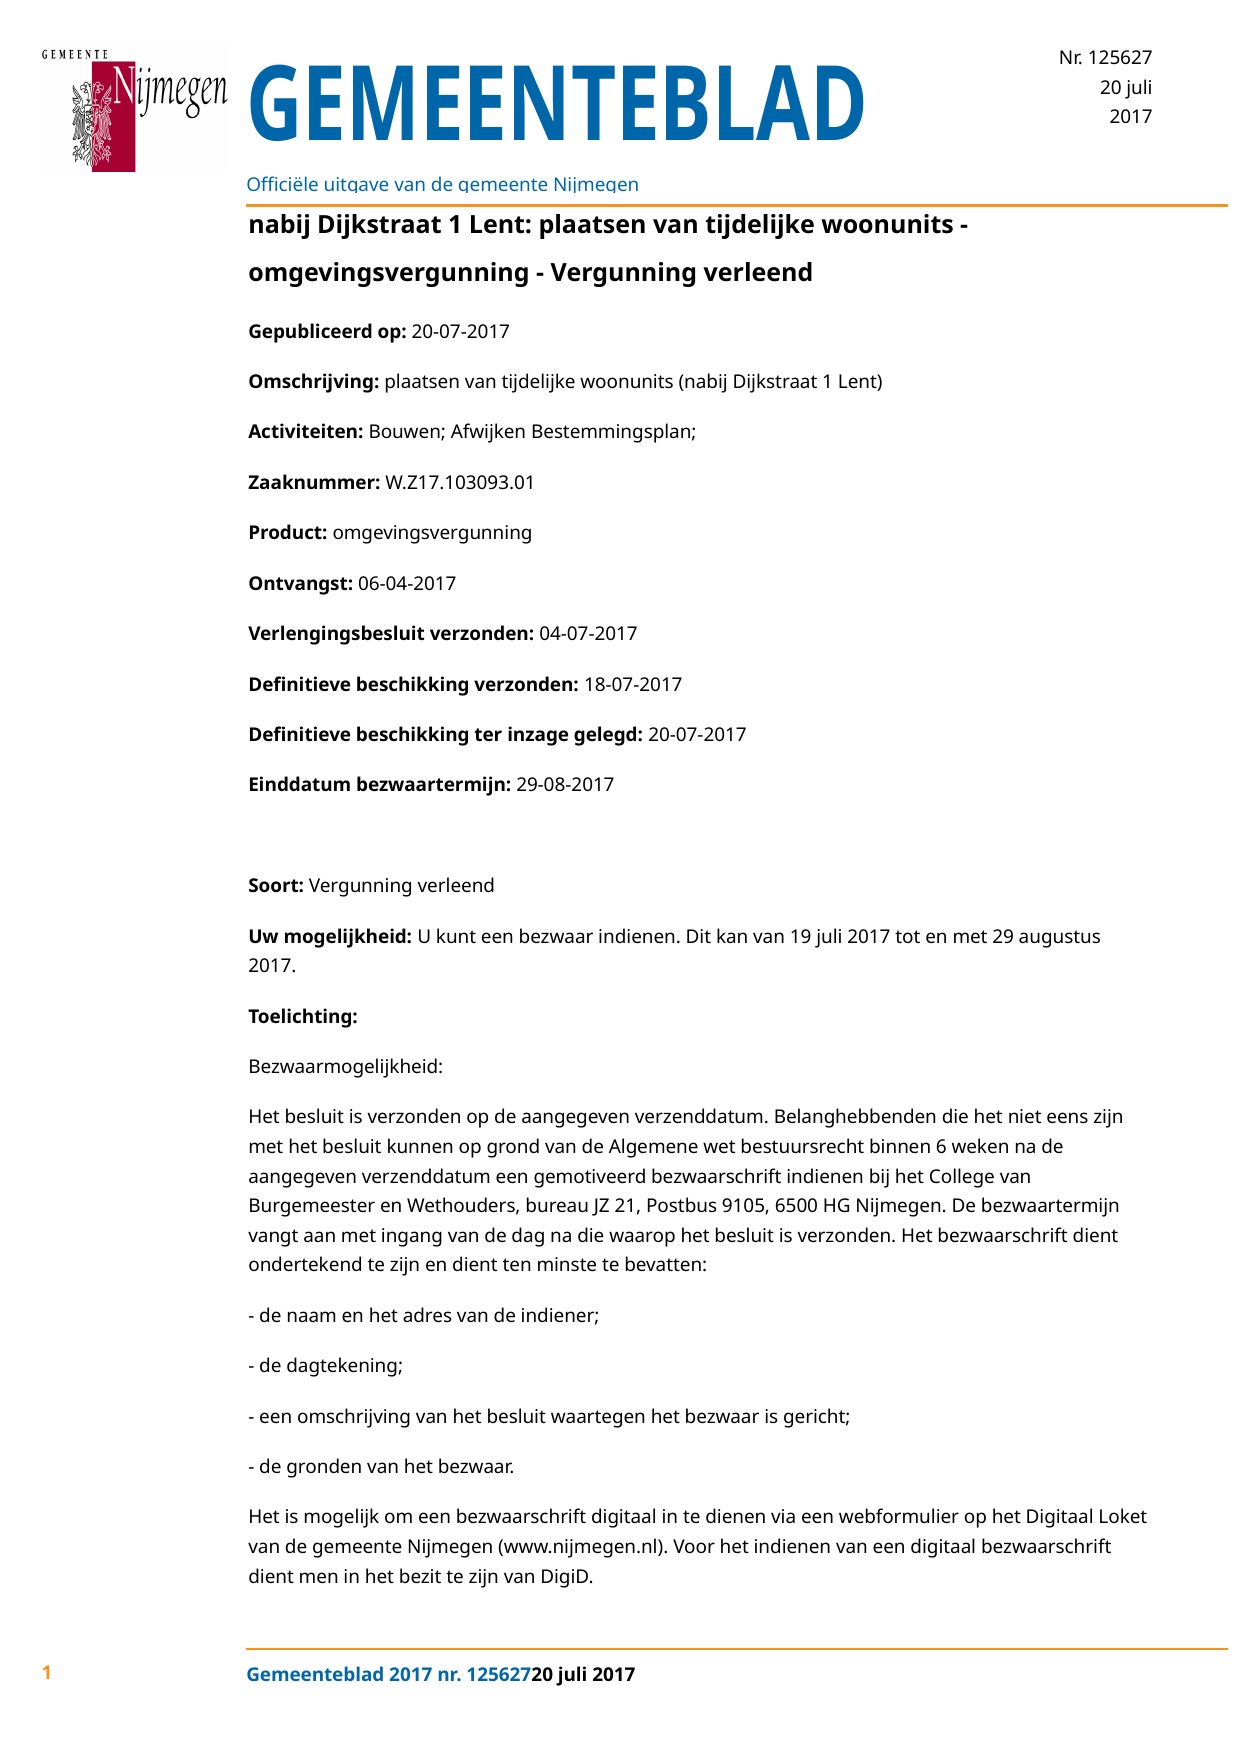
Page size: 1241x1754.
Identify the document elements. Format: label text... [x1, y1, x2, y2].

text Het besluit is verzonden op de aangegeven verzenddatum. Belanghebbenden die het niet eens zijn met het besluit kunnen op grond van de Algemene wet bestuursrecht binnen 6 weken na de aangegeven verzenddatum een gemotiveerd bezwaarschrift indienen bij het College van Burgemeester en Wethouders, bureau JZ 21, Postbus 9105, 6500 HG Nijmegen. De bezwaartermijn vangt aan met ingang van de dag na die waarop het besluit is verzonden. Het bezwaarschrift dient ondertekend te zijn en dient ten minste te bevatten: [248, 1104, 1152, 1277]
text Gepubliceerd op: 20-07-2017 [248, 318, 1152, 344]
text Het is mogelijk om een bezwaarschrift digitaal in te dienen via een webformulier op het Digitaal Loket van de gemeente Nijmegen (www.nijmegen.nl). Voor het indienen van een digitaal bezwaarschrift dient men in het bezit te zijn van DigiD. [248, 1504, 1152, 1589]
text Verlengingsbesluit verzonden: 04-07-2017 [248, 620, 1152, 646]
text Bezwaarmogelijkheid: [248, 1053, 1152, 1079]
text Omschrijving: plaatsen van tijdelijke woonunits (nabij Dijkstraat 1 Lent) [248, 368, 1152, 394]
text Toelichting: [248, 1003, 1152, 1029]
text Activiteiten: Bouwen; Afwijken Bestemmingsplan; [248, 419, 1152, 444]
text Soort: Vergunning verleend [248, 872, 1152, 898]
text Definitieve beschikking verzonden: 18-07-2017 [248, 671, 1152, 697]
picture [41, 47, 231, 172]
text Product: omgevingsvergunning [248, 519, 1152, 545]
text - de naam en het adres van de indiener; [248, 1302, 1152, 1328]
text Uw mogelijkheid: U kunt een bezwaar indienen. Dit kan van 19 juli 2017 tot en met 29 augustus 2017. [248, 923, 1152, 978]
text - een omschrijving van het besluit waartegen het bezwaar is gericht; [248, 1403, 1152, 1429]
text - de gronden van het bezwaar. [248, 1453, 1152, 1479]
text nabij Dijkstraat 1 Lent: plaatsen van tijdelijke woonunits - omgevingsvergunning - Vergunning verleend [248, 207, 1152, 288]
text Definitieve beschikking ter inzage gelegd: 20-07-2017 [248, 721, 1152, 747]
text - de dagtekening; [248, 1352, 1152, 1378]
text Einddatum bezwaartermijn: 29-08-2017 [248, 772, 1152, 797]
text Zaaknummer: W.Z17.103093.01 [248, 469, 1152, 495]
text Ontvangst: 06-04-2017 [248, 570, 1152, 596]
